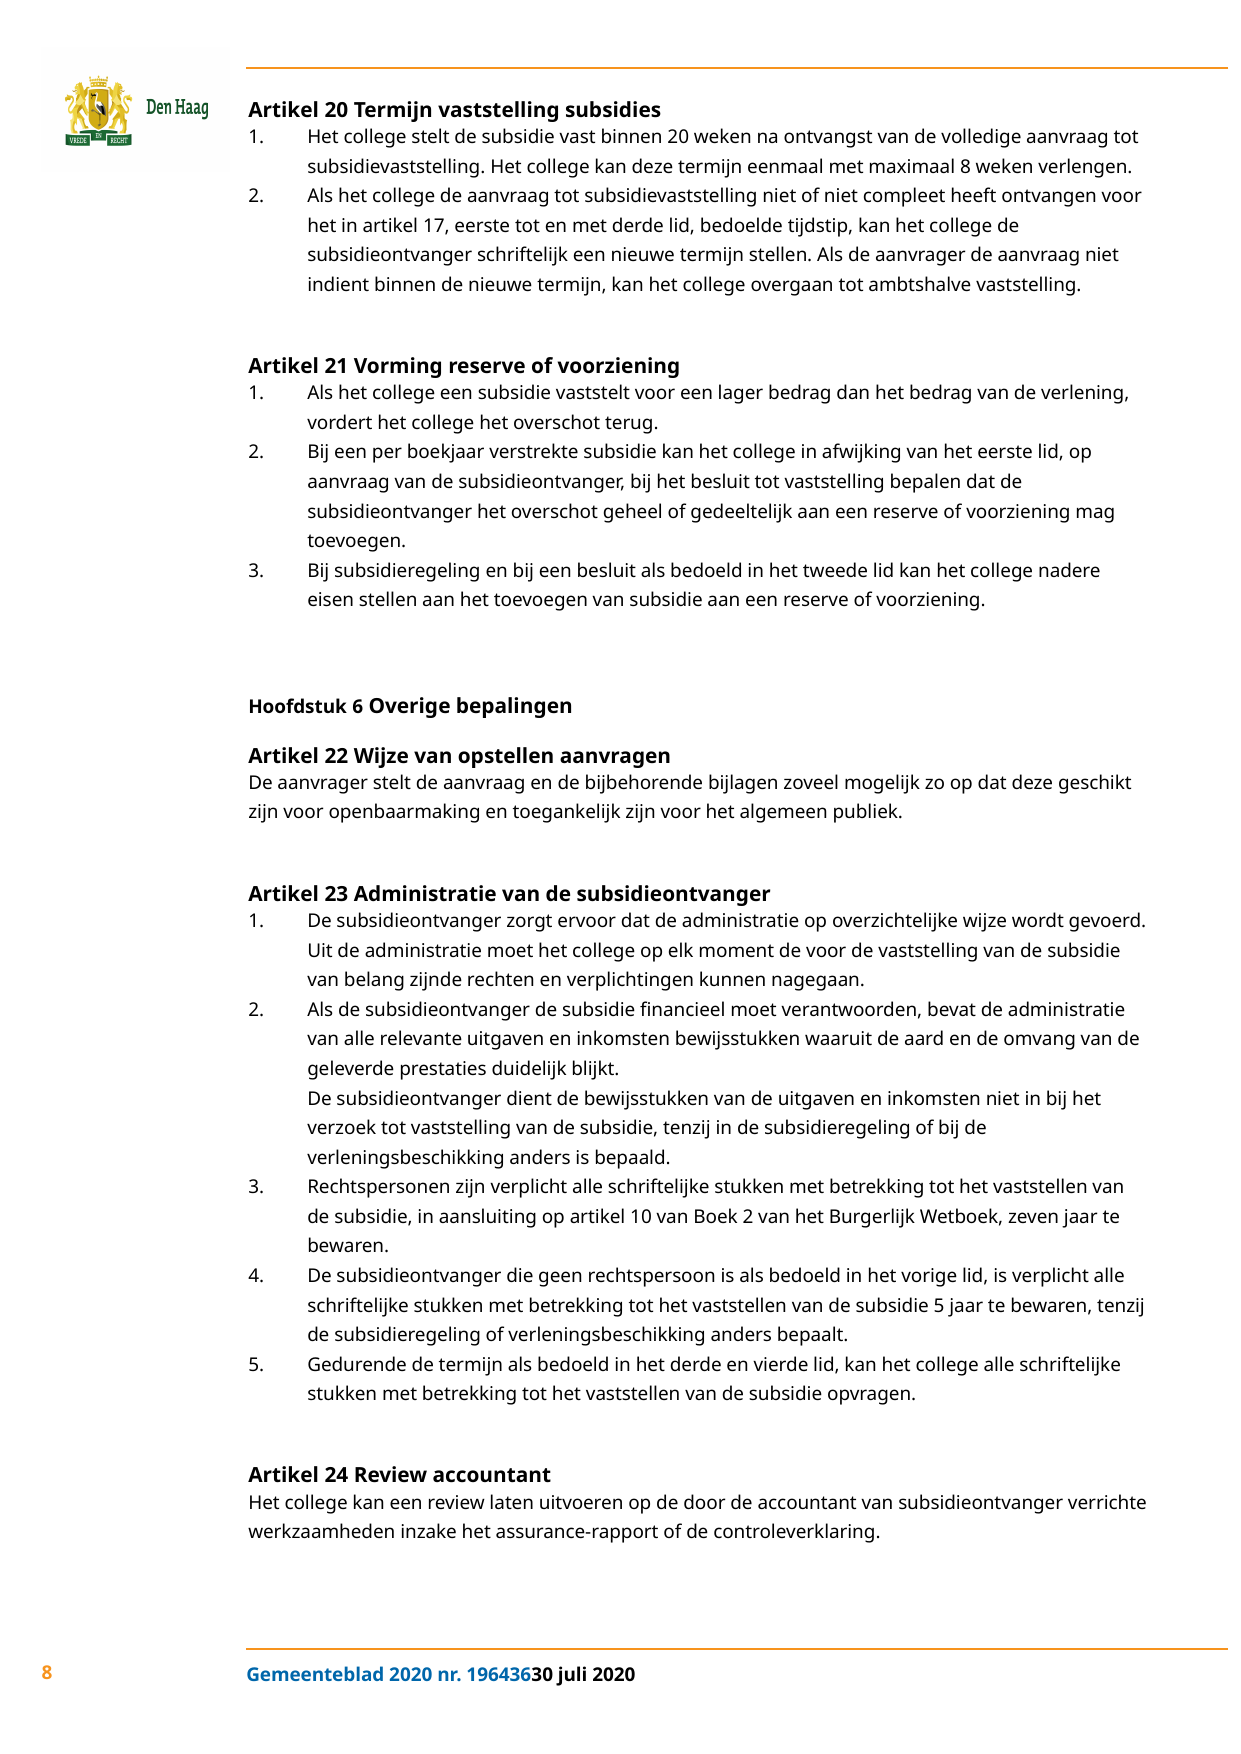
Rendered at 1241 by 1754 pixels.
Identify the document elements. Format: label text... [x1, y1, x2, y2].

text De aanvrager stelt de aanvraag en de bijbehorende bijlagen zoveel mogelijk zo op dat deze geschikt zijn voor openbaarmaking en toegankelijk zijn voor het algemeen publiek. [248, 769, 1152, 824]
text Hoofdstuk 6 Overige bepalingen [248, 691, 1152, 720]
text Artikel 24 Review accountant [248, 1461, 1152, 1489]
list Als de subsidieontvanger de subsidie financieel moet verantwoorden, bevat de administratie van alle relevante uitgaven en inkomsten bewijsstukken waaruit de aard en de omvang van de geleverde prestaties duidelijk blijkt. [248, 996, 1152, 1081]
picture [41, 47, 231, 172]
text Artikel 20 Termijn vaststelling subsidies [248, 95, 1152, 123]
list Het college stelt de subsidie vast binnen 20 weken na ontvangst van de volledige aanvraag tot subsidievaststelling. Het college kan deze termijn eenmaal met maximaal 8 weken verlengen. [248, 123, 1152, 178]
list De subsidieontvanger dient de bewijsstukken van de uitgaven en inkomsten niet in bij het verzoek tot vaststelling van de subsidie, tenzij in de subsidieregeling of bij de verleningsbeschikking anders is bepaald. [248, 1085, 1152, 1169]
list Als het college de aanvraag tot subsidievaststelling niet of niet compleet heeft ontvangen voor het in artikel 17, eerste tot en met derde lid, bedoelde tijdstip, kan het college de subsidieontvanger schriftelijk een nieuwe termijn stellen. Als de aanvrager de aanvraag niet indient binnen de nieuwe termijn, kan het college overgaan tot ambtshalve vaststelling. [248, 182, 1152, 297]
text Artikel 23 Administratie van de subsidieontvanger [248, 879, 1152, 907]
list Rechtspersonen zijn verplicht alle schriftelijke stukken met betrekking tot het vaststellen van de subsidie, in aansluiting op artikel 10 van Boek 2 van het Burgerlijk Wetboek, zeven jaar te bewaren. [248, 1173, 1152, 1258]
text Artikel 21 Vorming reserve of voorziening [248, 351, 1152, 379]
list De subsidieontvanger die geen rechtspersoon is als bedoeld in het vorige lid, is verplicht alle schriftelijke stukken met betrekking tot het vaststellen van de subsidie 5 jaar te bewaren, tenzij de subsidieregeling of verleningsbeschikking anders bepaalt. [248, 1262, 1152, 1347]
list De subsidieontvanger zorgt ervoor dat de administratie op overzichtelijke wijze wordt gevoerd. Uit de administratie moet het college op elk moment de voor de vaststelling van de subsidie van belang zijnde rechten en verplichtingen kunnen nagegaan. [248, 907, 1152, 992]
list Gedurende de termijn als bedoeld in het derde en vierde lid, kan het college alle schriftelijke stukken met betrekking tot het vaststellen van de subsidie opvragen. [248, 1351, 1152, 1406]
text Het college kan een review laten uitvoeren op de door de accountant van subsidieontvanger verrichte werkzaamheden inzake het assurance-rapport of de controleverklaring. [248, 1489, 1152, 1544]
list Bij een per boekjaar verstrekte subsidie kan het college in afwijking van het eerste lid, op aanvraag van de subsidieontvanger, bij het besluit tot vaststelling bepalen dat de subsidieontvanger het overschot geheel of gedeeltelijk aan een reserve of voorziening mag toevoegen. [248, 439, 1152, 553]
list Als het college een subsidie vaststelt voor een lager bedrag dan het bedrag van de verlening, vordert het college het overschot terug. [248, 379, 1152, 435]
list Bij subsidieregeling en bij een besluit als bedoeld in het tweede lid kan het college nadere eisen stellen aan het toevoegen van subsidie aan een reserve of voorziening. [248, 557, 1152, 612]
text Artikel 22 Wijze van opstellen aanvragen [248, 741, 1152, 769]
